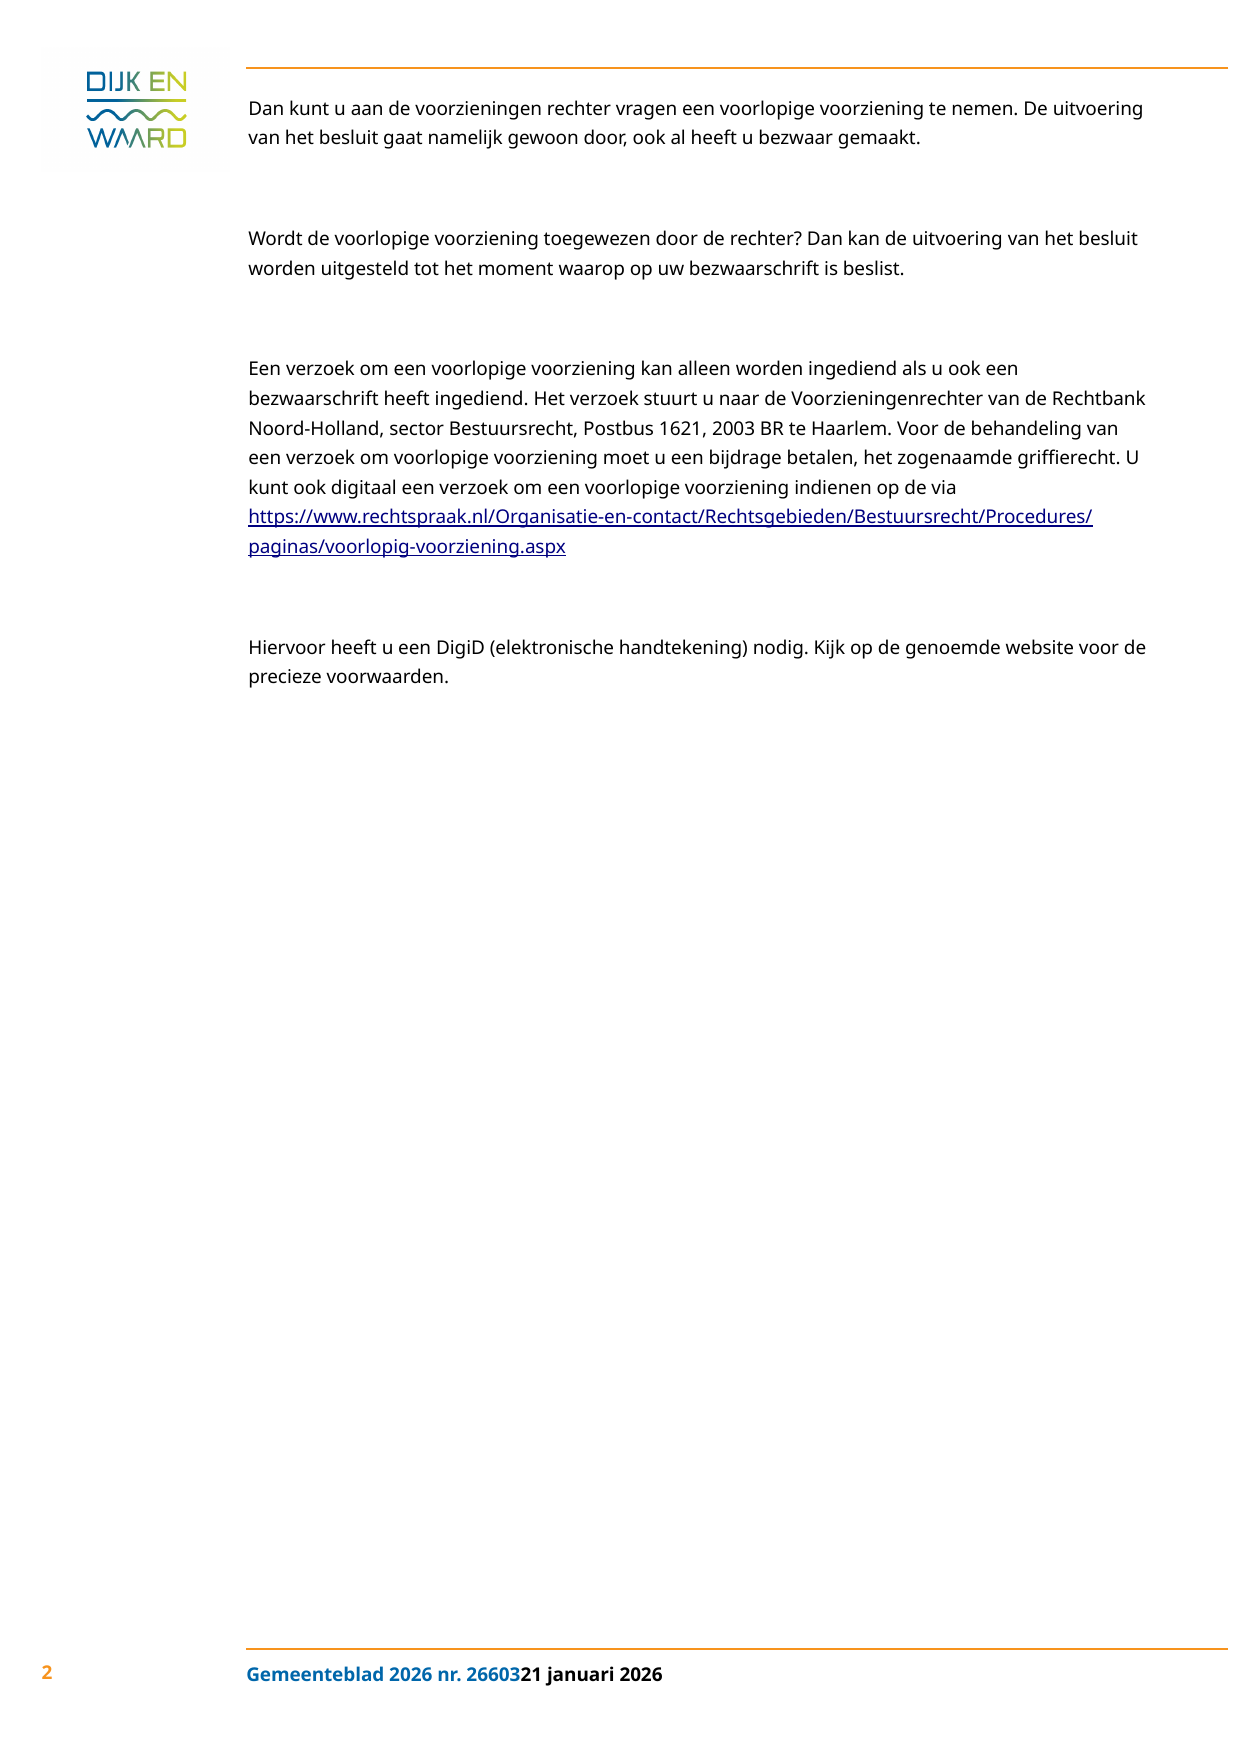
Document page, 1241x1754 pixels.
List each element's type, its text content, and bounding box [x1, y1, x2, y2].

text Dan kunt u aan de voorzieningen rechter vragen een voorlopige voorziening te nemen. De uitvoering van het besluit gaat namelijk gewoon door, ook al heeft u bezwaar gemaakt. [248, 95, 1152, 150]
text Een verzoek om een voorlopige voorziening kan alleen worden ingediend als u ook een bezwaarschrift heeft ingediend. Het verzoek stuurt u naar de Voorzieningenrechter van de Rechtbank Noord-Holland, sector Bestuursrecht, Postbus 1621, 2003 BR te Haarlem. Voor de behandeling van een verzoek om voorlopige voorziening moet u een bijdrage betalen, het zogenaamde griffierecht. U kunt ook digitaal een verzoek om een voorlopige voorziening indienen op de via https://www.rechtspraak.nl/Organisatie-en-contact/Rechtsgebieden/Bestuursrecht/Procedures/paginas/voorlopig-voorziening.aspx [248, 356, 1152, 559]
text Hiervoor heeft u een DigiD (elektronische handtekening) nodig. Kijk op de genoemde website voor de precieze voorwaarden. [248, 634, 1152, 689]
picture [41, 47, 231, 172]
text Wordt de voorlopige voorziening toegewezen door de rechter? Dan kan de uitvoering van het besluit worden uitgesteld tot het moment waarop op uw bezwaarschrift is beslist. [248, 225, 1152, 281]
